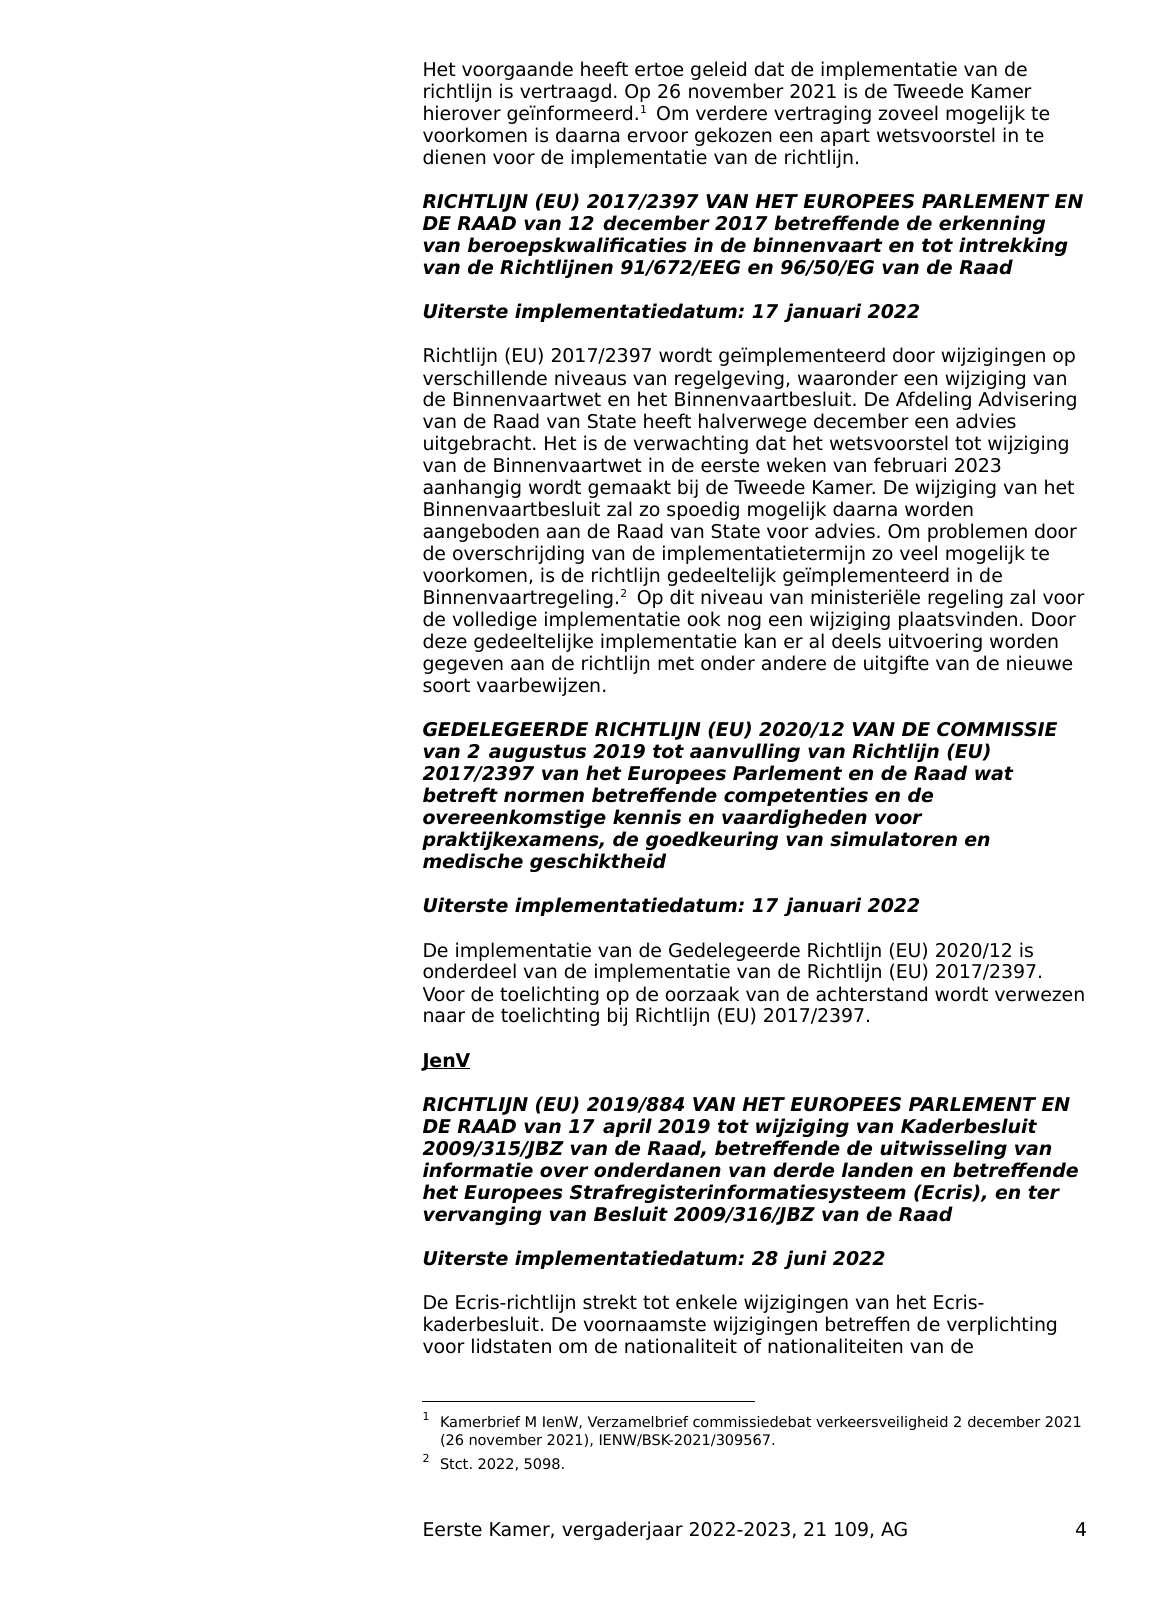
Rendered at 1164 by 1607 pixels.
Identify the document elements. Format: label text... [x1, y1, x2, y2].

text Het voorgaande heeft ertoe geleid dat de implementatie van de richtlijn is vertraagd. Op 26 november 2021 is de Tweede Kamer hierover geïnformeerd. Om verdere vertraging zoveel mogelijk te voorkomen is daarna ervoor gekozen een apart wetsvoorstel in te dienen voor de implementatie van de richtlijn. [422, 59, 1087, 169]
subtitle JenV [422, 1049, 1087, 1072]
text Richtlijn (EU) 2017/2397 wordt geïmplementeerd door wijzigingen op verschillende niveaus van regelgeving, waaronder een wijziging van de Binnenvaartwet en het Binnenvaartbesluit. De Afdeling Advisering van de Raad van State heeft halverwege december een advies uitgebracht. Het is de verwachting dat het wetsvoorstel tot wijziging van de Binnenvaartwet in de eerste weken van februari 2023 aanhangig wordt gemaakt bij de Tweede Kamer. De wijziging van het Binnenvaartbesluit zal zo spoedig mogelijk daarna worden aangeboden aan de Raad van State voor advies. Om problemen door de overschrijding van de implementatietermijn zo veel mogelijk te voorkomen, is de richtlijn gedeeltelijk geïmplementeerd in de Binnenvaartregeling. Op dit niveau van ministeriële regeling zal voor de volledige implementatie ook nog een wijziging plaatsvinden. Door deze gedeeltelijke implementatie kan er al deels uitvoering worden gegeven aan de richtlijn met onder andere de uitgifte van de nieuwe soort vaarbewijzen. [422, 345, 1087, 697]
subtitle RICHTLIJN (EU) 2017/2397 VAN HET EUROPEES PARLEMENT EN DE RAAD van 12 december 2017 betreffende de erkenning van beroepskwalificaties in de binnenvaart en tot intrekking van de Richtlijnen 91/672/EEG en 96/50/EG van de Raad [422, 191, 1087, 279]
text De Ecris-richtlijn strekt tot enkele wijzigingen van het Ecris-kaderbesluit. De voornaamste wijzigingen betreffen de verplichting voor lidstaten om de nationaliteit of nationaliteiten van de [422, 1292, 1087, 1358]
text Uiterste implementatiedatum: 17 januari 2022 [422, 301, 1087, 323]
text Stct. 2022, 5098. [422, 1452, 1087, 1474]
subtitle RICHTLIJN (EU) 2019/884 VAN HET EUROPEES PARLEMENT EN DE RAAD van 17 april 2019 tot wijziging van Kaderbesluit 2009/315/JBZ van de Raad, betreffende de uitwisseling van informatie over onderdanen van derde landen en betreffende het Europees Strafregisterinformatiesysteem (Ecris), en ter vervanging van Besluit 2009/316/JBZ van de Raad [422, 1094, 1087, 1226]
text Uiterste implementatiedatum: 17 januari 2022 [422, 895, 1087, 917]
text Kamerbrief M IenW, Verzamelbrief commissiedebat verkeersveiligheid 2 december 2021 (26 november 2021), IENW/BSK-2021/309567. [422, 1410, 1087, 1449]
subtitle GEDELEGEERDE RICHTLIJN (EU) 2020/12 VAN DE COMMISSIE van 2 augustus 2019 tot aanvulling van Richtlijn (EU) 2017/2397 van het Europees Parlement en de Raad wat betreft normen betreffende competenties en de overeenkomstige kennis en vaardigheden voor praktijkexamens, de goedkeuring van simulatoren en medische geschiktheid [422, 719, 1087, 873]
text Voor de toelichting op de oorzaak van de achterstand wordt verwezen naar de toelichting bij Richtlijn (EU) 2017/2397. [422, 983, 1087, 1027]
text De implementatie van de Gedelegeerde Richtlijn (EU) 2020/12 is onderdeel van de implementatie van de Richtlijn (EU) 2017/2397. [422, 939, 1087, 983]
text Uiterste implementatiedatum: 28 juni 2022 [422, 1248, 1087, 1270]
